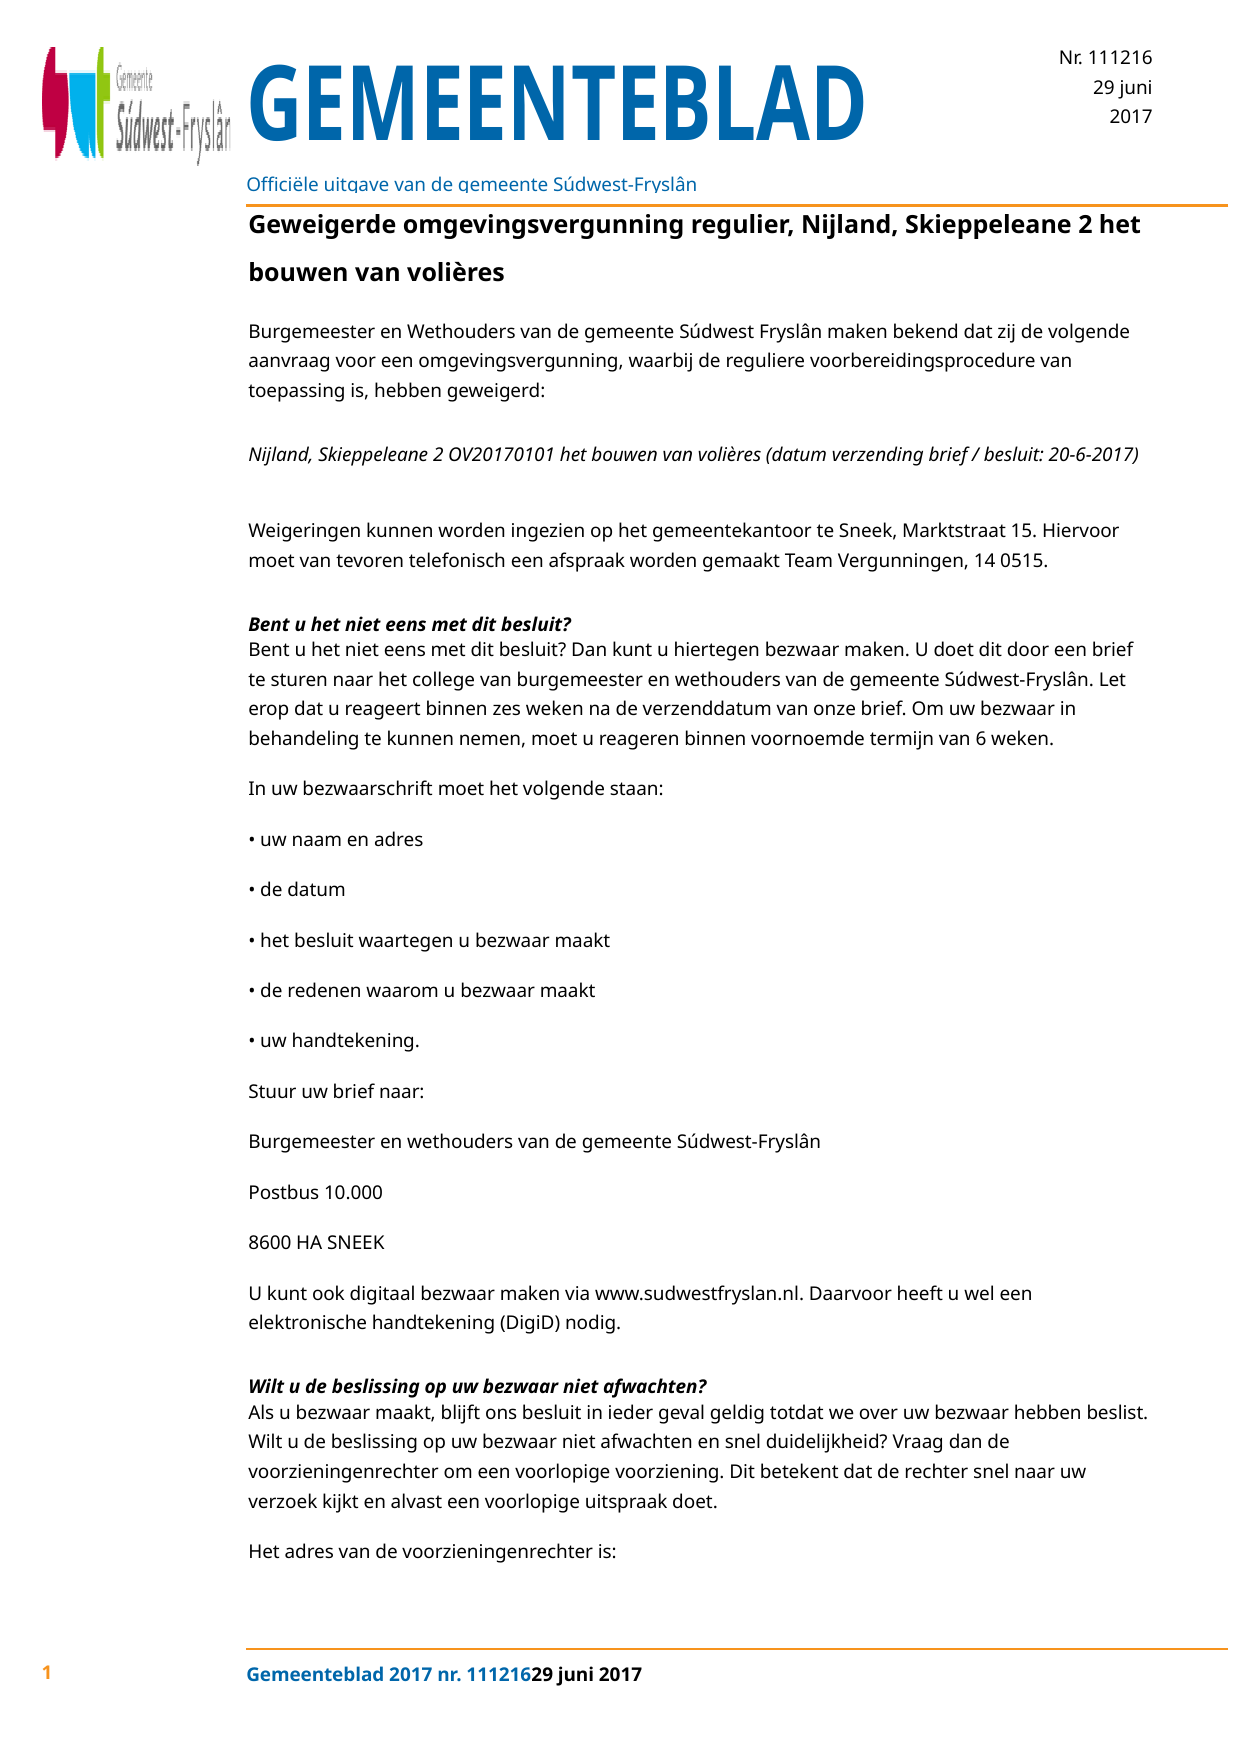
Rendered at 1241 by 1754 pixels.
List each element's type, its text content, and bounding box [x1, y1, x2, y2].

text • de redenen waarom u bezwaar maakt [248, 977, 1152, 1003]
text Postbus 10.000 [248, 1179, 1152, 1205]
text Bent u het niet eens met dit besluit? Dan kunt u hiertegen bezwaar maken. U doet dit door een brief te sturen naar het college van burgemeester en wethouders van de gemeente Súdwest-Fryslân. Let erop dat u reageert binnen zes weken na de verzenddatum van onze brief. Om uw bezwaar in behandeling te kunnen nemen, moet u reageren binnen voornoemde termijn van 6 weken. [248, 636, 1152, 751]
text • uw handtekening. [248, 1028, 1152, 1053]
text • het besluit waartegen u bezwaar maakt [248, 927, 1152, 953]
text Wilt u de beslissing op uw bezwaar niet afwachten? [248, 1373, 1152, 1399]
text Als u bezwaar maakt, blijft ons besluit in ieder geval geldig totdat we over uw bezwaar hebben beslist. Wilt u de beslissing op uw bezwaar niet afwachten en snel duidelijkheid? Vraag dan de voorzieningenrechter om een voorlopige voorziening. Dit betekent dat de rechter snel naar uw verzoek kijkt en alvast een voorlopige uitspraak doet. [248, 1399, 1152, 1513]
text Burgemeester en Wethouders van de gemeente Súdwest Fryslân maken bekend dat zij de volgende aanvraag voor een omgevingsvergunning, waarbij de reguliere voorbereidingsprocedure van toepassing is, hebben geweigerd: [248, 318, 1152, 403]
text Stuur uw brief naar: [248, 1078, 1152, 1104]
text Burgemeester en wethouders van de gemeente Súdwest-Fryslân [248, 1128, 1152, 1154]
text Weigeringen kunnen worden ingezien op het gemeentekantoor te Sneek, Marktstraat 15. Hiervoor moet van tevoren telefonisch een afspraak worden gemaakt Team Vergunningen, 14 0515. [248, 517, 1152, 572]
text • uw naam en adres [248, 826, 1152, 852]
text Het adres van de voorzieningenrechter is: [248, 1538, 1152, 1564]
text 8600 HA SNEEK [248, 1229, 1152, 1255]
text U kunt ook digitaal bezwaar maken via www.sudwestfryslan.nl. Daarvoor heeft u wel een elektronische handtekening (DigiD) nodig. [248, 1280, 1152, 1335]
text • de datum [248, 876, 1152, 902]
text In uw bezwaarschrift moet het volgende staan: [248, 776, 1152, 801]
picture [41, 47, 231, 172]
text Geweigerde omgevingsvergunning regulier, Nijland, Skieppeleane 2 het bouwen van volières [248, 207, 1152, 288]
text Nijland, Skieppeleane 2 OV20170101 het bouwen van volières (datum verzending brief / besluit: 20-6-2017) [248, 441, 1152, 467]
text Bent u het niet eens met dit besluit? [248, 611, 1152, 636]
